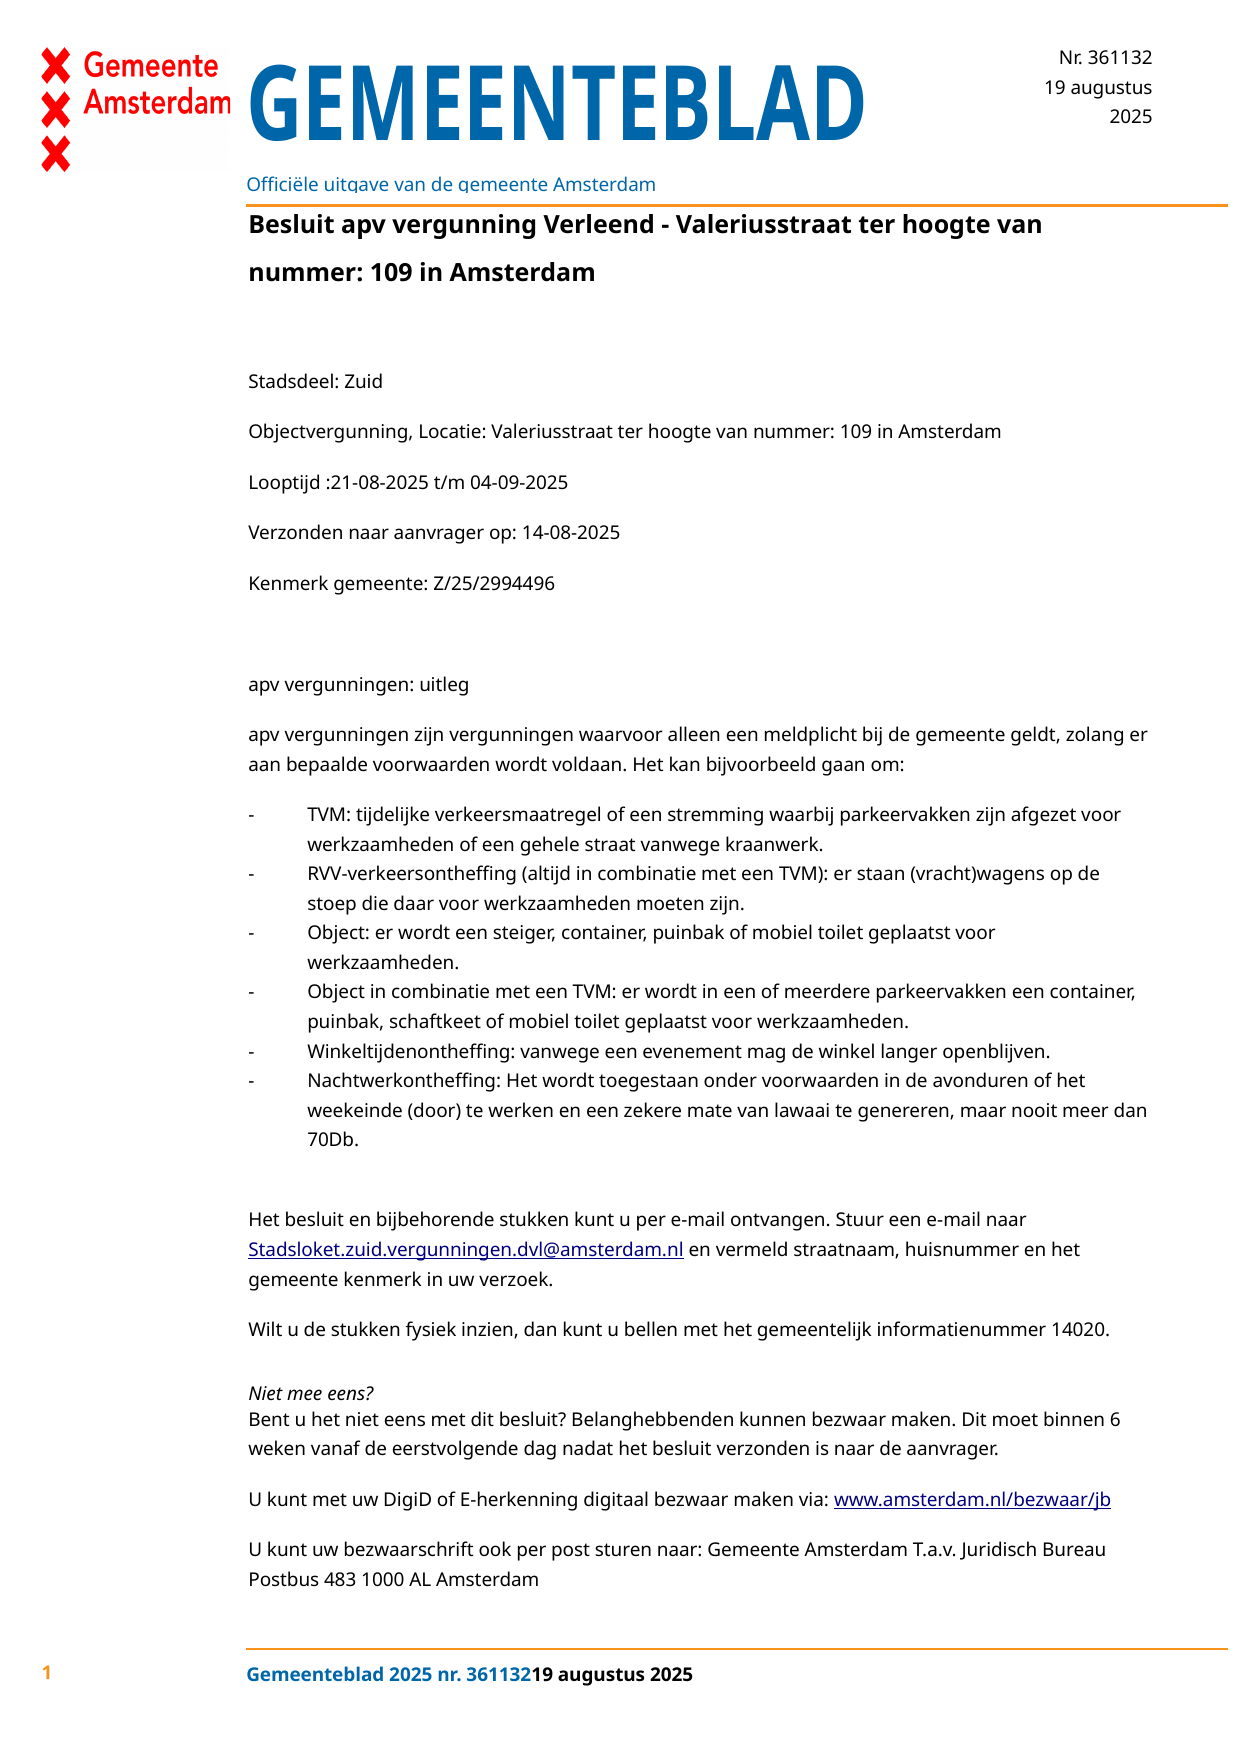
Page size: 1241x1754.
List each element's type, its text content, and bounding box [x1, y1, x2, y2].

text Verzonden naar aanvrager op: 14-08-2025 [248, 519, 1152, 545]
text U kunt met uw DigiD of E-herkenning digitaal bezwaar maken via: www.amsterdam.nl/bezwaar/jb [248, 1486, 1152, 1512]
text Besluit apv vergunning Verleend - Valeriusstraat ter hoogte van nummer: 109 in Amsterdam [248, 207, 1152, 288]
picture [41, 47, 231, 172]
list Object in combinatie met een TVM: er wordt in een of meerdere parkeervakken een container, puinbak, schaftkeet of mobiel toilet geplaatst voor werkzaamheden. [248, 979, 1152, 1034]
text U kunt uw bezwaarschrift ook per post sturen naar: Gemeente Amsterdam T.a.v. Juridisch Bureau Postbus 483 1000 AL Amsterdam [248, 1536, 1152, 1592]
text Stadsdeel: Zuid [248, 368, 1152, 394]
text apv vergunningen: uitleg [248, 671, 1152, 697]
text Kenmerk gemeente: Z/25/2994496 [248, 570, 1152, 596]
list RVV-verkeersontheffing (altijd in combinatie met een TVM): er staan (vracht)wagens op de stoep die daar voor werkzaamheden moeten zijn. [248, 860, 1152, 916]
list TVM: tijdelijke verkeersmaatregel of een stremming waarbij parkeervakken zijn afgezet voor werkzaamheden of een gehele straat vanwege kraanwerk. [248, 801, 1152, 857]
text Looptijd :21-08-2025 t/m 04-09-2025 [248, 469, 1152, 495]
text Objectvergunning, Locatie: Valeriusstraat ter hoogte van nummer: 109 in Amsterdam [248, 419, 1152, 444]
list Nachtwerkontheffing: Het wordt toegestaan onder voorwaarden in de avonduren of het weekeinde (door) te werken en een zekere mate van lawaai te genereren, maar nooit meer dan 70Db. [248, 1067, 1152, 1152]
text Bent u het niet eens met dit besluit? Belanghebbenden kunnen bezwaar maken. Dit moet binnen 6 weken vanaf de eerstvolgende dag nadat het besluit verzonden is naar de aanvrager. [248, 1406, 1152, 1461]
text Niet mee eens? [248, 1380, 1152, 1406]
text Het besluit en bijbehorende stukken kunt u per e-mail ontvangen. Stuur een e-mail naar Stadsloket.zuid.vergunningen.dvl@amsterdam.nl en vermeld straatnaam, huisnummer en het gemeente kenmerk in uw verzoek. [248, 1207, 1152, 1292]
list Winkeltijdenontheffing: vanwege een evenement mag de winkel langer openblijven. [248, 1038, 1152, 1064]
text Wilt u de stukken fysiek inzien, dan kunt u bellen met het gemeentelijk informatienummer 14020. [248, 1316, 1152, 1342]
list Object: er wordt een steiger, container, puinbak of mobiel toilet geplaatst voor werkzaamheden. [248, 919, 1152, 975]
text apv vergunningen zijn vergunningen waarvoor alleen een meldplicht bij de gemeente geldt, zolang er aan bepaalde voorwaarden wordt voldaan. Het kan bijvoorbeeld gaan om: [248, 721, 1152, 777]
